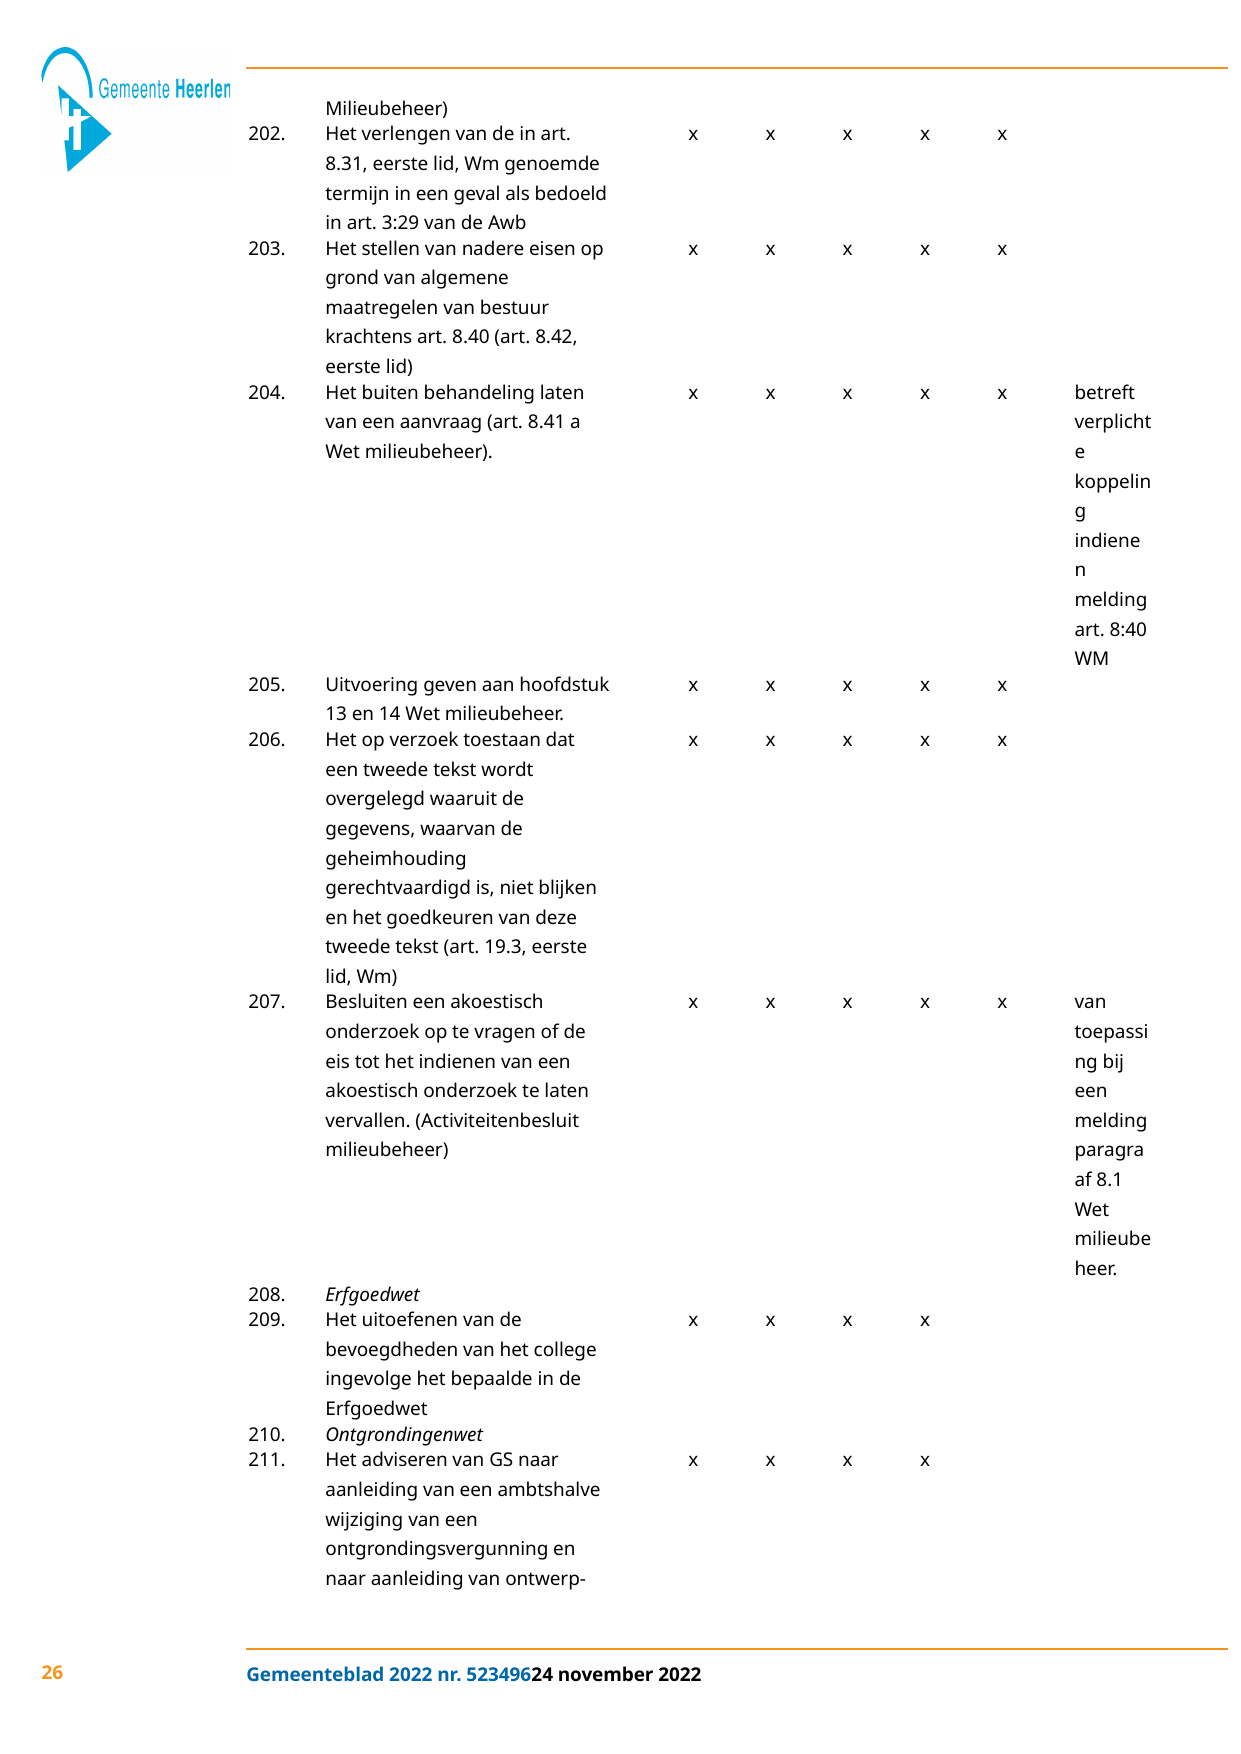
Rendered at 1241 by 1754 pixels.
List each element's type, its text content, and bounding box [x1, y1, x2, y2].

table_cell x [765, 989, 842, 1281]
table_cell x [765, 671, 842, 726]
table_cell [248, 1306, 325, 1421]
table_cell x [765, 1447, 842, 1591]
table_cell x [843, 121, 920, 235]
table_cell [611, 1306, 688, 1421]
picture [41, 47, 59, 70]
table_cell [1074, 1306, 1152, 1421]
table_cell [843, 95, 920, 121]
table_cell [997, 95, 1074, 121]
table_cell [611, 671, 688, 726]
table_cell Het buiten behandeling laten van een aanvraag (art. 8.41 a Wet milieubeheer). [325, 379, 611, 671]
table_cell Milieubeheer) [325, 95, 611, 121]
table_cell Ontgrondingenwet [325, 1421, 1152, 1447]
table_cell Het verlengen van de in art. 8.31, eerste lid, Wm genoemde termijn in een geval als bedoeld in art. 3:29 van de Awb [325, 121, 611, 235]
table_cell [248, 121, 325, 235]
table_cell x [843, 379, 920, 671]
table_cell [611, 1447, 688, 1591]
table_cell [1074, 95, 1152, 121]
table_cell x [688, 989, 765, 1281]
table_cell [611, 235, 688, 379]
table_cell [611, 989, 688, 1281]
picture [41, 47, 231, 172]
table_cell [611, 379, 688, 671]
table_cell x [765, 726, 842, 989]
table_cell [1074, 671, 1152, 726]
table_cell van toepassing bij een melding paragraaf 8.1 Wet milieubeheer. [1074, 989, 1152, 1281]
table_cell [248, 671, 325, 726]
table_cell x [920, 379, 997, 671]
table_cell x [997, 379, 1074, 671]
table_cell Uitvoering geven aan hoofdstuk 13 en 14 Wet milieubeheer. [325, 671, 611, 726]
table_cell x [920, 235, 997, 379]
table_cell [248, 726, 325, 989]
table_cell x [843, 726, 920, 989]
table_cell [1074, 1447, 1152, 1591]
table_cell x [688, 726, 765, 989]
table_cell x [688, 379, 765, 671]
table_cell x [688, 671, 765, 726]
table_cell [611, 121, 688, 235]
table_cell [248, 235, 325, 379]
table_cell [611, 726, 688, 989]
table_cell [248, 1421, 325, 1447]
table_cell x [920, 726, 997, 989]
table_cell [1074, 121, 1152, 235]
table_cell x [843, 1306, 920, 1421]
table_cell Het uitoefenen van de bevoegdheden van het college ingevolge het bepaalde in de Erfgoedwet [325, 1306, 611, 1421]
table_cell Het stellen van nadere eisen op grond van algemene maatregelen van bestuur krachtens art. 8.40 (art. 8.42, eerste lid) [325, 235, 611, 379]
table_cell x [843, 1447, 920, 1591]
table_cell x [688, 235, 765, 379]
table_cell x [765, 235, 842, 379]
table_cell x [688, 1447, 765, 1591]
table_cell x [997, 726, 1074, 989]
table_cell x [765, 121, 842, 235]
table_cell x [688, 1306, 765, 1421]
table_cell [997, 1447, 1074, 1591]
table_cell [765, 95, 842, 121]
table_cell x [843, 671, 920, 726]
table_cell [1074, 726, 1152, 989]
table_cell x [997, 235, 1074, 379]
table_cell x [843, 989, 920, 1281]
table_cell x [997, 121, 1074, 235]
table_cell x [843, 235, 920, 379]
table_cell x [688, 121, 765, 235]
table_cell [688, 95, 765, 121]
table_cell x [920, 1447, 997, 1591]
table_cell [997, 1306, 1074, 1421]
table_cell [920, 95, 997, 121]
table_cell [1074, 235, 1152, 379]
table_cell [248, 379, 325, 671]
table_cell betreft verplichte koppeling indienen melding art. 8:40 WM [1074, 379, 1152, 671]
table_cell x [920, 989, 997, 1281]
table_cell x [765, 379, 842, 671]
table_cell x [920, 121, 997, 235]
table_cell x [765, 1306, 842, 1421]
table_cell x [920, 1306, 997, 1421]
table_cell x [920, 671, 997, 726]
table_cell Het adviseren van GS naar aanleiding van een ambtshalve wijziging van een ontgrondingsvergunning en naar aanleiding van ontwerp- [325, 1447, 611, 1591]
table_cell Erfgoedwet [325, 1281, 1152, 1306]
table_cell [611, 95, 688, 121]
table_cell x [997, 989, 1074, 1281]
table_cell [248, 989, 325, 1281]
table_cell [248, 95, 325, 121]
table_cell x [997, 671, 1074, 726]
table_cell [248, 1281, 325, 1306]
table_cell [248, 1447, 325, 1591]
table_cell Het op verzoek toestaan dat een tweede tekst wordt overgelegd waaruit de gegevens, waarvan de geheimhouding gerechtvaardigd is, niet blijken en het goedkeuren van deze tweede tekst (art. 19.3, eerste lid, Wm) [325, 726, 611, 989]
table_cell Besluiten een akoestisch onderzoek op te vragen of de eis tot het indienen van een akoestisch onderzoek te laten vervallen. (Activiteitenbesluit milieubeheer) [325, 989, 611, 1281]
